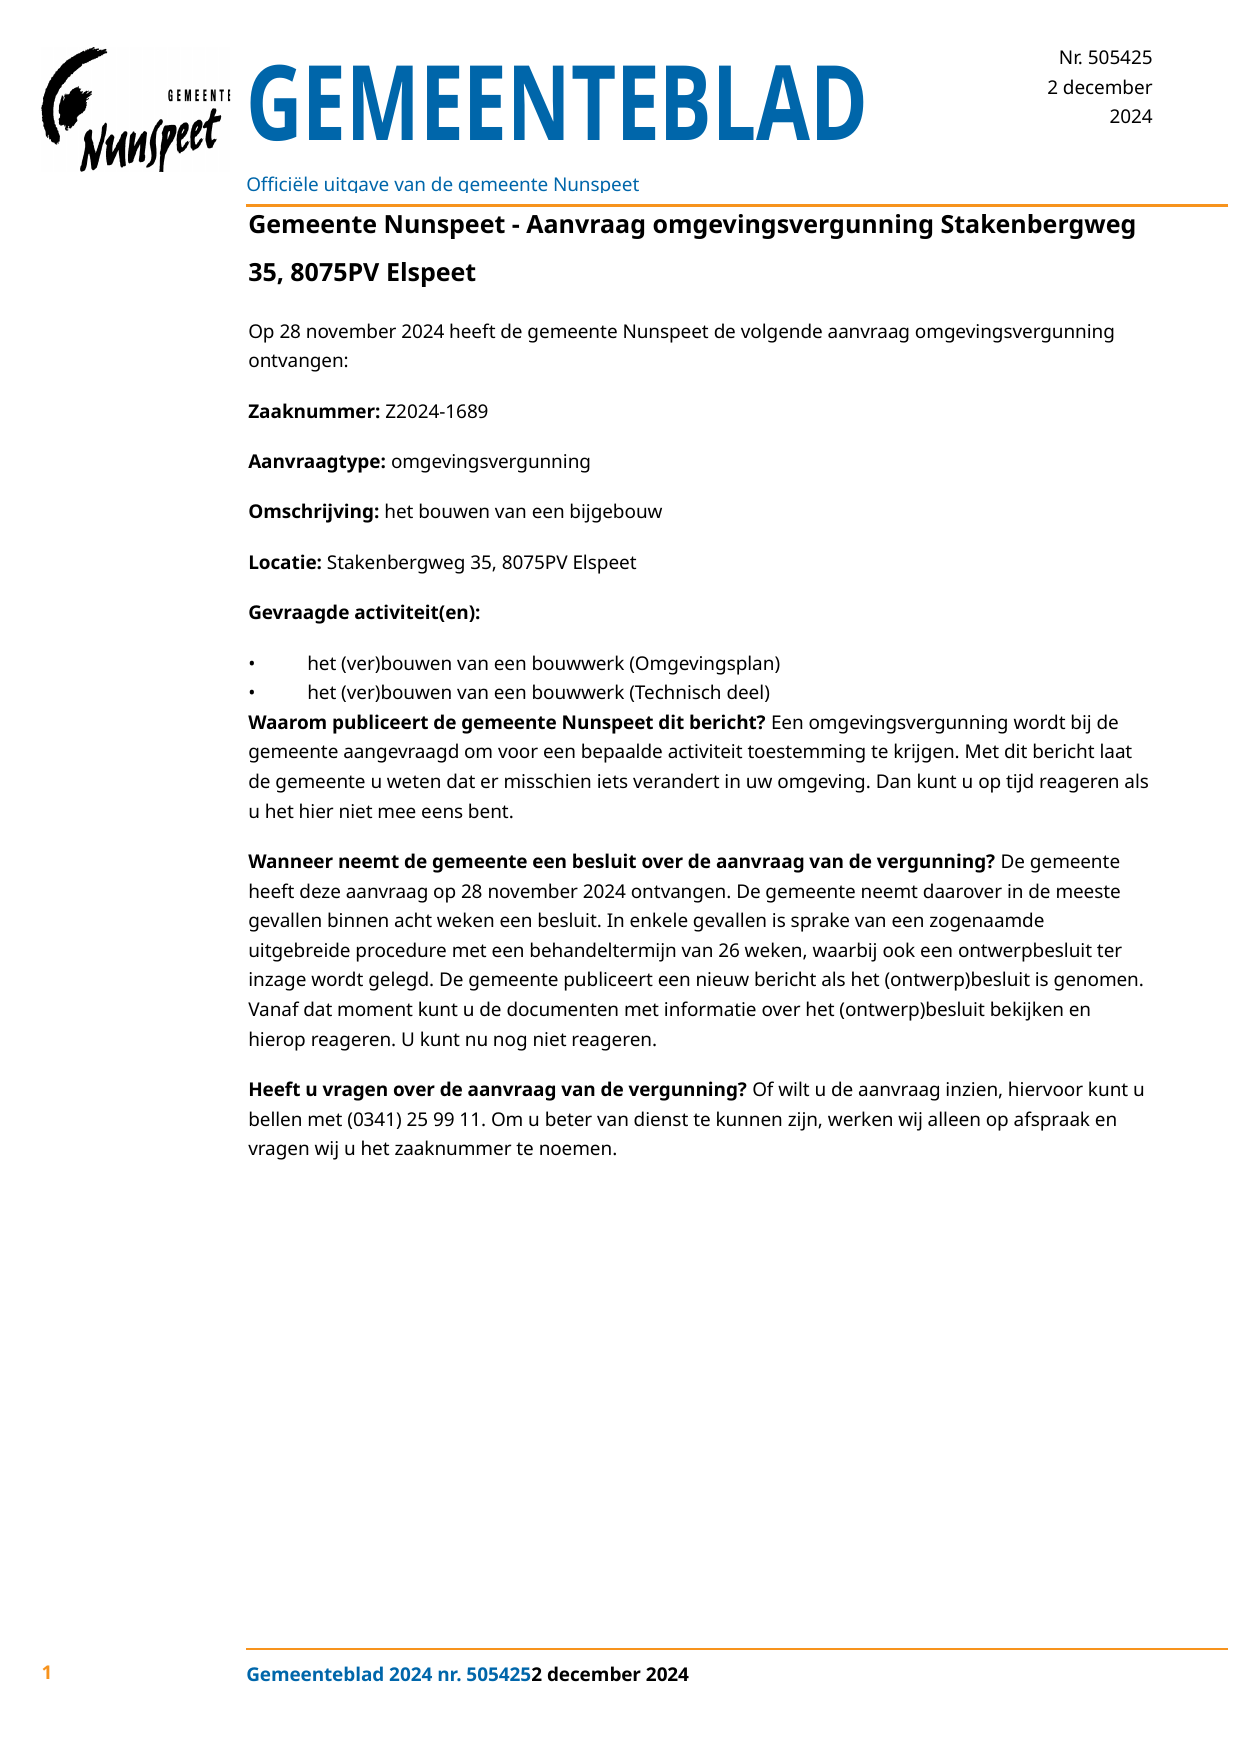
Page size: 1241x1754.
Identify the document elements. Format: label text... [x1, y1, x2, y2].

picture [41, 47, 231, 172]
text Zaaknummer: Z2024-1689 [248, 398, 1152, 424]
text Gevraagde activiteit(en): [248, 599, 1152, 625]
text Aanvraagtype: omgevingsvergunning [248, 448, 1152, 474]
text Gemeente Nunspeet - Aanvraag omgevingsvergunning Stakenbergweg 35, 8075PV Elspeet [248, 207, 1152, 288]
list het (ver)bouwen van een bouwwerk (Technisch deel) [248, 679, 1152, 705]
text Locatie: Stakenbergweg 35, 8075PV Elspeet [248, 549, 1152, 575]
text Heeft u vragen over de aanvraag van de vergunning? Of wilt u de aanvraag inzien, hiervoor kunt u bellen met (0341) 25 99 11. Om u beter van dienst te kunnen zijn, werken wij alleen op afspraak en vragen wij u het zaaknummer te noemen. [248, 1076, 1152, 1161]
text Op 28 november 2024 heeft de gemeente Nunspeet de volgende aanvraag omgevingsvergunning ontvangen: [248, 318, 1152, 373]
text Wanneer neemt de gemeente een besluit over de aanvraag van de vergunning? De gemeente heeft deze aanvraag op 28 november 2024 ontvangen. De gemeente neemt daarover in de meeste gevallen binnen acht weken een besluit. In enkele gevallen is sprake van een zogenaamde uitgebreide procedure met een behandeltermijn van 26 weken, waarbij ook een ontwerpbesluit ter inzage wordt gelegd. De gemeente publiceert een nieuw bericht als het (ontwerp)besluit is genomen. Vanaf dat moment kunt u de documenten met informatie over het (ontwerp)besluit bekijken en hierop reageren. U kunt nu nog niet reageren. [248, 848, 1152, 1052]
text Omschrijving: het bouwen van een bijgebouw [248, 499, 1152, 524]
text Waarom publiceert de gemeente Nunspeet dit bericht? Een omgevingsvergunning wordt bij de gemeente aangevraagd om voor een bepaalde activiteit toestemming te krijgen. Met dit bericht laat de gemeente u weten dat er misschien iets verandert in uw omgeving. Dan kunt u op tijd reageren als u het hier niet mee eens bent. [248, 709, 1152, 824]
list het (ver)bouwen van een bouwwerk (Omgevingsplan) [248, 650, 1152, 676]
